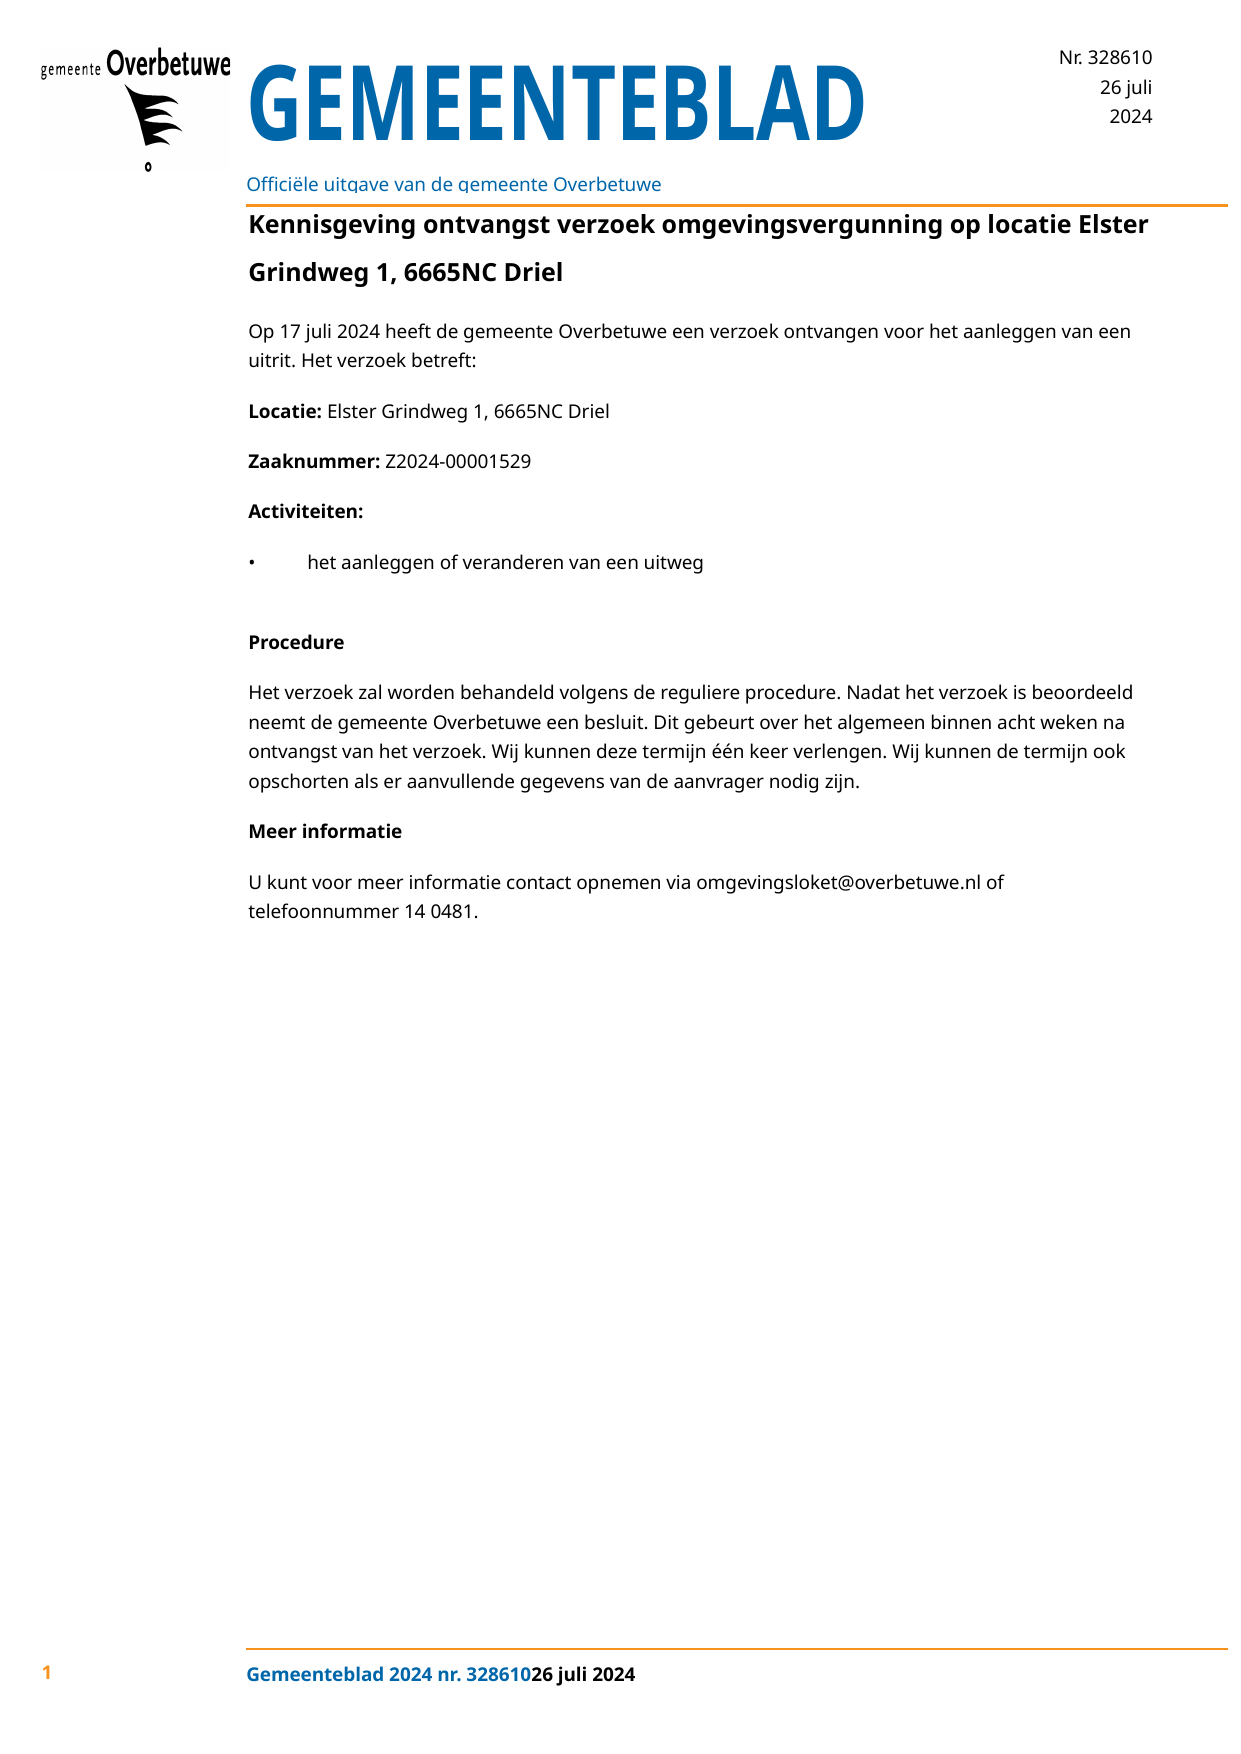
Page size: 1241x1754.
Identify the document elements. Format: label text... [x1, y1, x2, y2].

text Op 17 juli 2024 heeft de gemeente Overbetuwe een verzoek ontvangen voor het aanleggen van een uitrit. Het verzoek betreft: [248, 318, 1152, 373]
picture [41, 47, 231, 172]
text Procedure [248, 629, 1152, 655]
text Kennisgeving ontvangst verzoek omgevingsvergunning op locatie Elster Grindweg 1, 6665NC Driel [248, 207, 1152, 288]
list het aanleggen of veranderen van een uitweg [248, 549, 1152, 575]
text Locatie: Elster Grindweg 1, 6665NC Driel [248, 398, 1152, 424]
text U kunt voor meer informatie contact opnemen via omgevingsloket@overbetuwe.nl of telefoonnummer 14 0481. [248, 869, 1152, 924]
text Meer informatie [248, 819, 1152, 844]
text Het verzoek zal worden behandeld volgens de reguliere procedure. Nadat het verzoek is beoordeeld neemt de gemeente Overbetuwe een besluit. Dit gebeurt over het algemeen binnen acht weken na ontvangst van het verzoek. Wij kunnen deze termijn één keer verlengen. Wij kunnen de termijn ook opschorten als er aanvullende gegevens van de aanvrager nodig zijn. [248, 679, 1152, 794]
text Activiteiten: [248, 499, 1152, 524]
text Zaaknummer: Z2024-00001529 [248, 448, 1152, 474]
